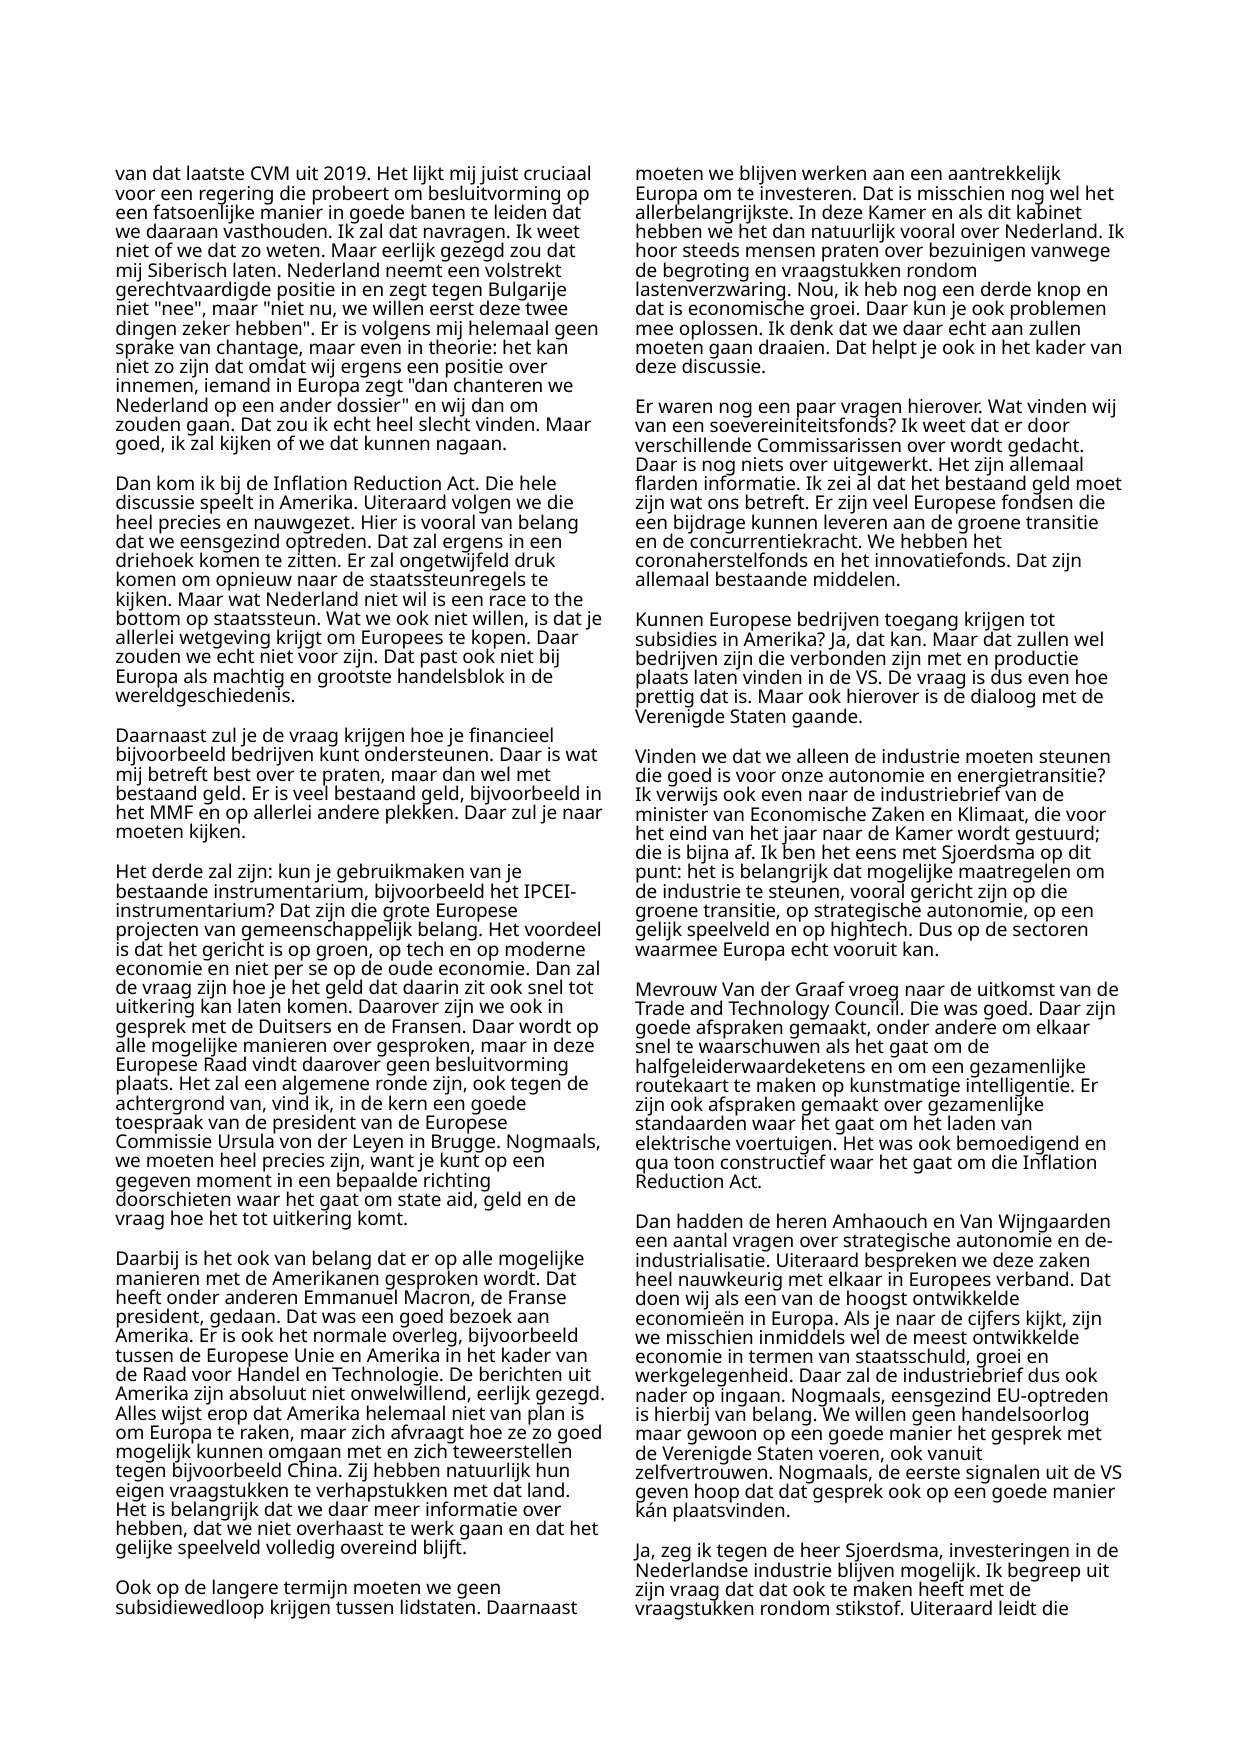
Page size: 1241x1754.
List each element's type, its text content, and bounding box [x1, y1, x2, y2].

text Kunnen Europese bedrijven toegang krijgen tot subsidies in Amerika? Ja, dat kan. Maar dat zullen wel bedrijven zijn die verbonden zijn met en productie plaats laten vinden in de VS. De vraag is dus even hoe prettig dat is. Maar ook hierover is de dialoog met de Verenigde Staten gaande. [635, 611, 1125, 727]
text Dan kom ik bij de Inflation Reduction Act. Die hele discussie speelt in Amerika. Uiteraard volgen we die heel precies en nauwgezet. Hier is vooral van belang dat we eensgezind optreden. Dat zal ergens in een driehoek komen te zitten. Er zal ongetwijfeld druk komen om opnieuw naar de staatssteunregels te kijken. Maar wat Nederland niet wil is een race to the bottom op staatssteun. Wat we ook niet willen, is dat je allerlei wetgeving krijgt om Europees te kopen. Daar zouden we echt niet voor zijn. Dat past ook niet bij Europa als machtig en grootste handelsblok in de wereldgeschiedenis. [115, 475, 605, 706]
text Mevrouw Van der Graaf vroeg naar de uitkomst van de Trade and Technology Council. Die was goed. Daar zijn goede afspraken gemaakt, onder andere om elkaar snel te waarschuwen als het gaat om de halfgeleiderwaardeketens en om een gezamenlijke routekaart te maken op kunstmatige intelligentie. Er zijn ook afspraken gemaakt over gezamenlijke standaarden waar het gaat om het laden van elektrische voertuigen. Het was ook bemoedigend en qua toon constructief waar het gaat om die Inflation Reduction Act. [635, 981, 1125, 1192]
text Het derde zal zijn: kun je gebruikmaken van je bestaande instrumentarium, bijvoorbeeld het IPCEI-instrumentarium? Dat zijn die grote Europese projecten van gemeenschappelijk belang. Het voordeel is dat het gericht is op groen, op tech en op moderne economie en niet per se op de oude economie. Dan zal de vraag zijn hoe je het geld dat daarin zit ook snel tot uitkering kan laten komen. Daarover zijn we ook in gesprek met de Duitsers en de Fransen. Daar wordt op alle mogelijke manieren over gesproken, maar in deze Europese Raad vindt daarover geen besluitvorming plaats. Het zal een algemene ronde zijn, ook tegen de achtergrond van, vind ik, in de kern een goede toespraak van de president van de Europese Commissie Ursula von der Leyen in Brugge. Nogmaals, we moeten heel precies zijn, want je kunt op een gegeven moment in een bepaalde richting doorschieten waar het gaat om state aid, geld en de vraag hoe het tot uitkering komt. [115, 863, 605, 1229]
text Daarnaast zul je de vraag krijgen hoe je financieel bijvoorbeeld bedrijven kunt ondersteunen. Daar is wat mij betreft best over te praten, maar dan wel met bestaand geld. Er is veel bestaand geld, bijvoorbeeld in het MMF en op allerlei andere plekken. Daar zul je naar moeten kijken. [115, 727, 605, 843]
text van dat laatste CVM uit 2019. Het lijkt mij juist cruciaal voor een regering die probeert om besluitvorming op een fatsoenlijke manier in goede banen te leiden dat we daaraan vasthouden. Ik zal dat navragen. Ik weet niet of we dat zo weten. Maar eerlijk gezegd zou dat mij Siberisch laten. Nederland neemt een volstrekt gerechtvaardigde positie in en zegt tegen Bulgarije niet "nee", maar "niet nu, we willen eerst deze twee dingen zeker hebben". Er is volgens mij helemaal geen sprake van chantage, maar even in theorie: het kan niet zo zijn dat omdat wij ergens een positie over innemen, iemand in Europa zegt "dan chanteren we Nederland op een ander dossier" en wij dan om zouden gaan. Dat zou ik echt heel slecht vinden. Maar goed, ik zal kijken of we dat kunnen nagaan. [115, 165, 605, 454]
text Ja, zeg ik tegen de heer Sjoerdsma, investeringen in de Nederlandse industrie blijven mogelijk. Ik begreep uit zijn vraag dat dat ook te maken heeft met de vraagstukken rondom stikstof. Uiteraard leidt die [635, 1542, 1125, 1619]
text Ook op de langere termijn moeten we geen subsidiewedloop krijgen tussen lidstaten. Daarnaast [115, 1579, 605, 1618]
text Vinden we dat we alleen de industrie moeten steunen die goed is voor onze autonomie en energietransitie? Ik verwijs ook even naar de industriebrief van de minister van Economische Zaken en Klimaat, die voor het eind van het jaar naar de Kamer wordt gestuurd; die is bijna af. Ik ben het eens met Sjoerdsma op dit punt: het is belangrijk dat mogelijke maatregelen om de industrie te steunen, vooral gericht zijn op die groene transitie, op strategische autonomie, op een gelijk speelveld en op hightech. Dus op de sectoren waarmee Europa echt vooruit kan. [635, 748, 1125, 960]
text Daarbij is het ook van belang dat er op alle mogelijke manieren met de Amerikanen gesproken wordt. Dat heeft onder anderen Emmanuel Macron, de Franse president, gedaan. Dat was een goed bezoek aan Amerika. Er is ook het normale overleg, bijvoorbeeld tussen de Europese Unie en Amerika in het kader van de Raad voor Handel en Technologie. De berichten uit Amerika zijn absoluut niet onwelwillend, eerlijk gezegd. Alles wijst erop dat Amerika helemaal niet van plan is om Europa te raken, maar zich afvraagt hoe ze zo goed mogelijk kunnen omgaan met en zich teweerstellen tegen bijvoorbeeld China. Zij hebben natuurlijk hun eigen vraagstukken te verhapstukken met dat land. Het is belangrijk dat we daar meer informatie over hebben, dat we niet overhaast te werk gaan en dat het gelijke speelveld volledig overeind blijft. [115, 1250, 605, 1559]
text Er waren nog een paar vragen hierover. Wat vinden wij van een soevereiniteitsfonds? Ik weet dat er door verschillende Commissarissen over wordt gedacht. Daar is nog niets over uitgewerkt. Het zijn allemaal flarden informatie. Ik zei al dat het bestaand geld moet zijn wat ons betreft. Er zijn veel Europese fondsen die een bijdrage kunnen leveren aan de groene transitie en de concurrentiekracht. We hebben het coronaherstelfonds en het innovatiefonds. Dat zijn allemaal bestaande middelen. [635, 398, 1125, 591]
text Dan hadden de heren Amhaouch en Van Wijngaarden een aantal vragen over strategische autonomie en de-industrialisatie. Uiteraard bespreken we deze zaken heel nauwkeurig met elkaar in Europees verband. Dat doen wij als een van de hoogst ontwikkelde economieën in Europa. Als je naar de cijfers kijkt, zijn we misschien inmiddels wel de meest ontwikkelde economie in termen van staatsschuld, groei en werkgelegenheid. Daar zal de industriebrief dus ook nader op ingaan. Nogmaals, eensgezind EU-optreden is hierbij van belang. We willen geen handelsoorlog maar gewoon op een goede manier het gesprek met de Verenigde Staten voeren, ook vanuit zelfvertrouwen. Nogmaals, de eerste signalen uit de VS geven hoop dat dat gesprek ook op een goede manier kán plaatsvinden. [635, 1213, 1125, 1522]
text moeten we blijven werken aan een aantrekkelijk Europa om te investeren. Dat is misschien nog wel het allerbelangrijkste. In deze Kamer en als dit kabinet hebben we het dan natuurlijk vooral over Nederland. Ik hoor steeds mensen praten over bezuinigen vanwege de begroting en vraagstukken rondom lastenverzwaring. Nou, ik heb nog een derde knop en dat is economische groei. Daar kun je ook problemen mee oplossen. Ik denk dat we daar echt aan zullen moeten gaan draaien. Dat helpt je ook in het kader van deze discussie. [635, 165, 1125, 377]
